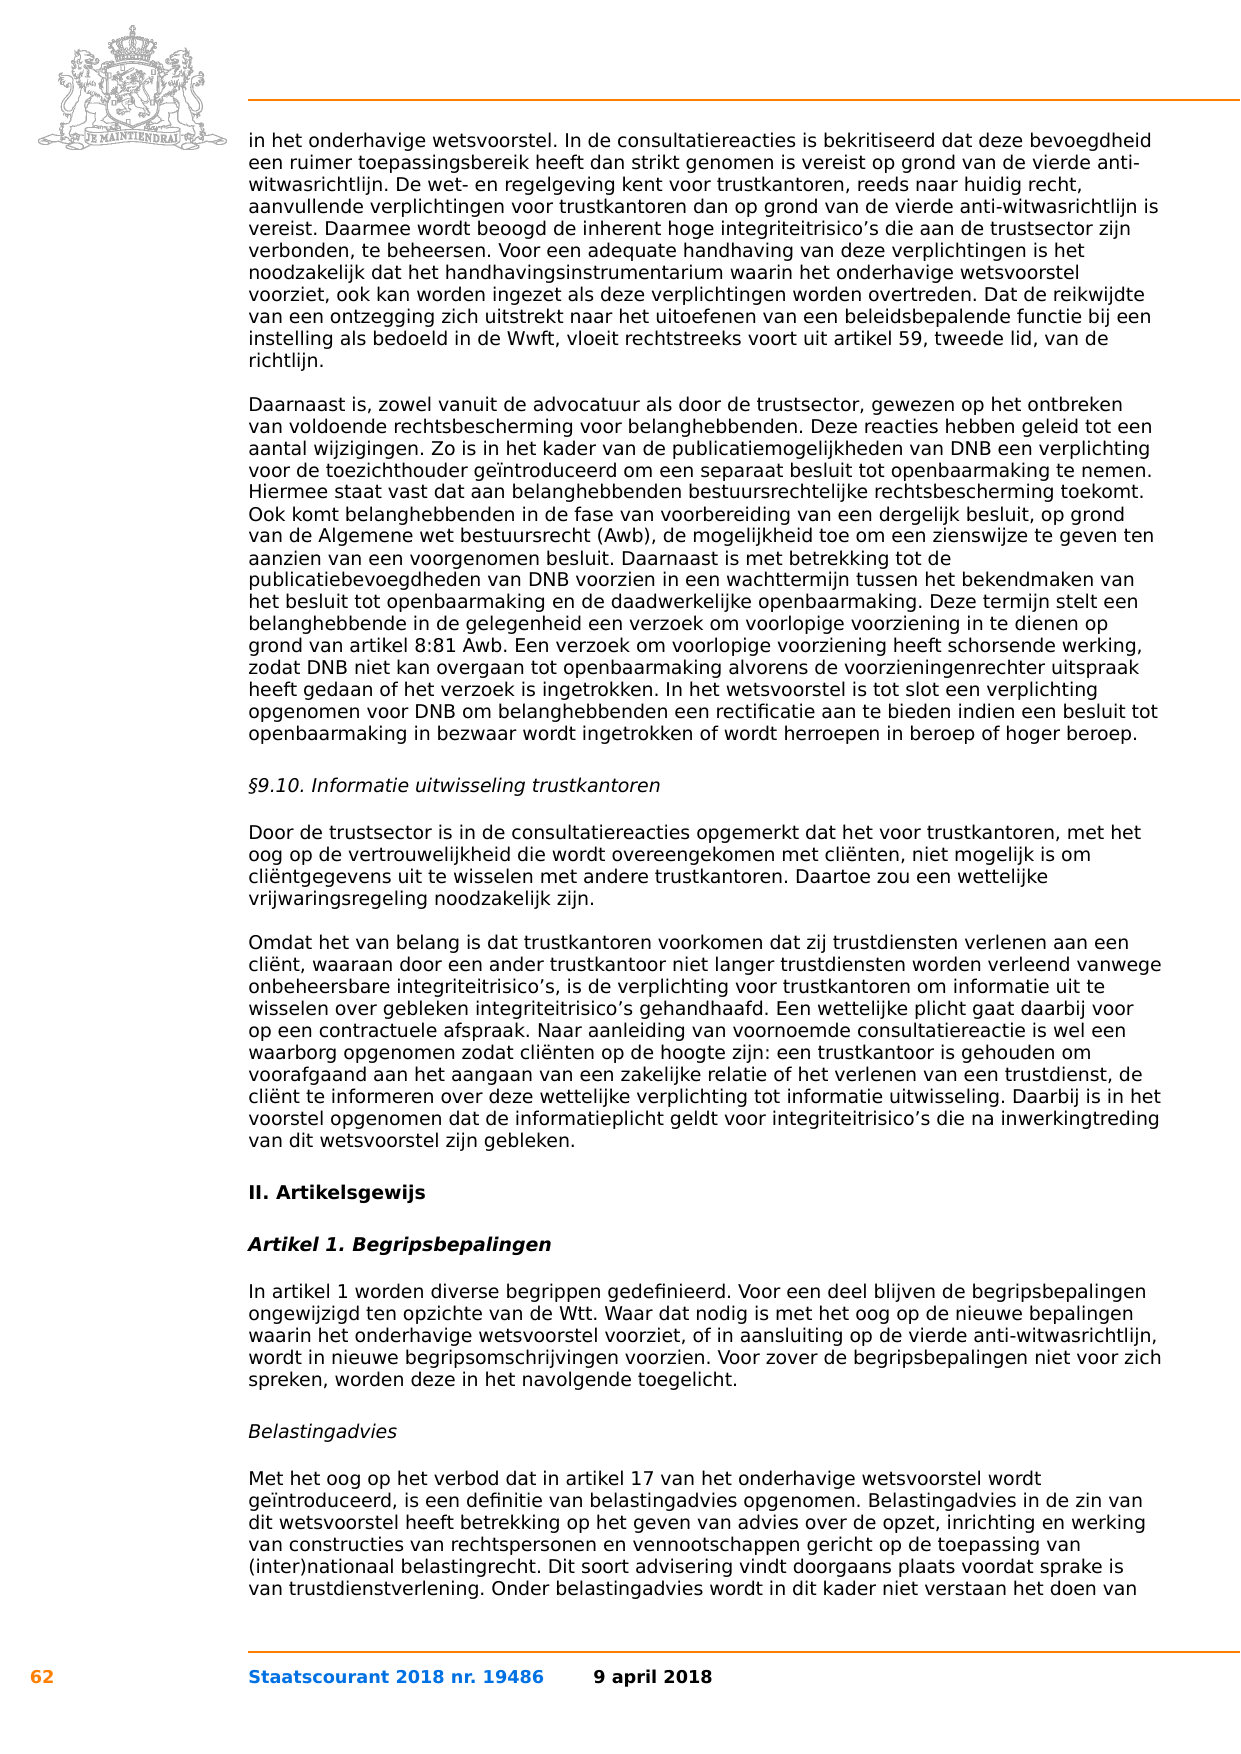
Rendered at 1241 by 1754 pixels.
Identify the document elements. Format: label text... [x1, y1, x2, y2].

text Door de trustsector is in de consultatiereacties opgemerkt dat het voor trustkantoren, met het oog op de vertrouwelijkheid die wordt overeengekomen met cliënten, niet mogelijk is om cliëntgegevens uit te wisselen met andere trustkantoren. Daartoe zou een wettelijke vrijwaringsregeling noodzakelijk zijn. [248, 822, 1163, 910]
picture [38, 25, 227, 150]
subtitle §9.10. Informatie uitwisseling trustkantoren [248, 775, 1163, 797]
text Daarnaast is, zowel vanuit de advocatuur als door de trustsector, gewezen op het ontbreken van voldoende rechtsbescherming voor belanghebbenden. Deze reacties hebben geleid tot een aantal wijzigingen. Zo is in het kader van de publicatiemogelijkheden van DNB een verplichting voor de toezichthouder geïntroduceerd om een separaat besluit tot openbaarmaking te nemen. Hiermee staat vast dat aan belanghebbenden bestuursrechtelijke rechtsbescherming toekomt. Ook komt belanghebbenden in de fase van voorbereiding van een dergelijk besluit, op grond van de Algemene wet bestuursrecht (Awb), de mogelijkheid toe om een zienswijze te geven ten aanzien van een voorgenomen besluit. Daarnaast is met betrekking tot de publicatiebevoegdheden van DNB voorzien in een wachttermijn tussen het bekendmaken van het besluit tot openbaarmaking en de daadwerkelijke openbaarmaking. Deze termijn stelt een belanghebbende in de gelegenheid een verzoek om voorlopige voorziening in te dienen op grond van artikel 8:81 Awb. Een verzoek om voorlopige voorziening heeft schorsende werking, zodat DNB niet kan overgaan tot openbaarmaking alvorens de voorzieningenrechter uitspraak heeft gedaan of het verzoek is ingetrokken. In het wetsvoorstel is tot slot een verplichting opgenomen voor DNB om belanghebbenden een rectificatie aan te bieden indien een besluit tot openbaarmaking in bezwaar wordt ingetrokken of wordt herroepen in beroep of hoger beroep. [248, 393, 1163, 745]
text in het onderhavige wetsvoorstel. In de consultatiereacties is bekritiseerd dat deze bevoegdheid een ruimer toepassingsbereik heeft dan strikt genomen is vereist op grond van de vierde anti-witwasrichtlijn. De wet- en regelgeving kent voor trustkantoren, reeds naar huidig recht, aanvullende verplichtingen voor trustkantoren dan op grond van de vierde anti-witwasrichtlijn is vereist. Daarmee wordt beoogd de inherent hoge integriteitrisico’s die aan de trustsector zijn verbonden, te beheersen. Voor een adequate handhaving van deze verplichtingen is het noodzakelijk dat het handhavingsinstrumentarium waarin het onderhavige wetsvoorstel voorziet, ook kan worden ingezet als deze verplichtingen worden overtreden. Dat de reikwijdte van een ontzegging zich uitstrekt naar het uitoefenen van een beleidsbepalende functie bij een instelling als bedoeld in de Wwft, vloeit rechtstreeks voort uit artikel 59, tweede lid, van de richtlijn. [248, 130, 1163, 372]
text In artikel 1 worden diverse begrippen gedefinieerd. Voor een deel blijven de begripsbepalingen ongewijzigd ten opzichte van de Wtt. Waar dat nodig is met het oog op de nieuwe bepalingen waarin het onderhavige wetsvoorstel voorziet, of in aansluiting op de vierde anti-witwasrichtlijn, wordt in nieuwe begripsomschrijvingen voorzien. Voor zover de begripsbepalingen niet voor zich spreken, worden deze in het navolgende toegelicht. [248, 1281, 1163, 1391]
subtitle Belastingadvies [248, 1421, 1163, 1443]
text Omdat het van belang is dat trustkantoren voorkomen dat zij trustdiensten verlenen aan een cliënt, waaraan door een ander trustkantoor niet langer trustdiensten worden verleend vanwege onbeheersbare integriteitrisico’s, is de verplichting voor trustkantoren om informatie uit te wisselen over gebleken integriteitrisico’s gehandhaafd. Een wettelijke plicht gaat daarbij voor op een contractuele afspraak. Naar aanleiding van voornoemde consultatiereactie is wel een waarborg opgenomen zodat cliënten op de hoogte zijn: een trustkantoor is gehouden om voorafgaand aan het aangaan van een zakelijke relatie of het verlenen van een trustdienst, de cliënt te informeren over deze wettelijke verplichting tot informatie uitwisseling. Daarbij is in het voorstel opgenomen dat de informatieplicht geldt voor integriteitrisico’s die na inwerkingtreding van dit wetsvoorstel zijn gebleken. [248, 932, 1163, 1152]
text Met het oog op het verbod dat in artikel 17 van het onderhavige wetsvoorstel wordt geïntroduceerd, is een definitie van belastingadvies opgenomen. Belastingadvies in de zin van dit wetsvoorstel heeft betrekking op het geven van advies over de opzet, inrichting en werking van constructies van rechtspersonen en vennootschappen gericht op de toepassing van (inter)nationaal belastingrecht. Dit soort advisering vindt doorgaans plaats voordat sprake is van trustdienstverlening. Onder belastingadvies wordt in dit kader niet verstaan het doen van [248, 1468, 1163, 1599]
subtitle II. Artikelsgewijs [248, 1182, 1163, 1204]
subtitle Artikel 1. Begripsbepalingen [248, 1234, 1163, 1256]
